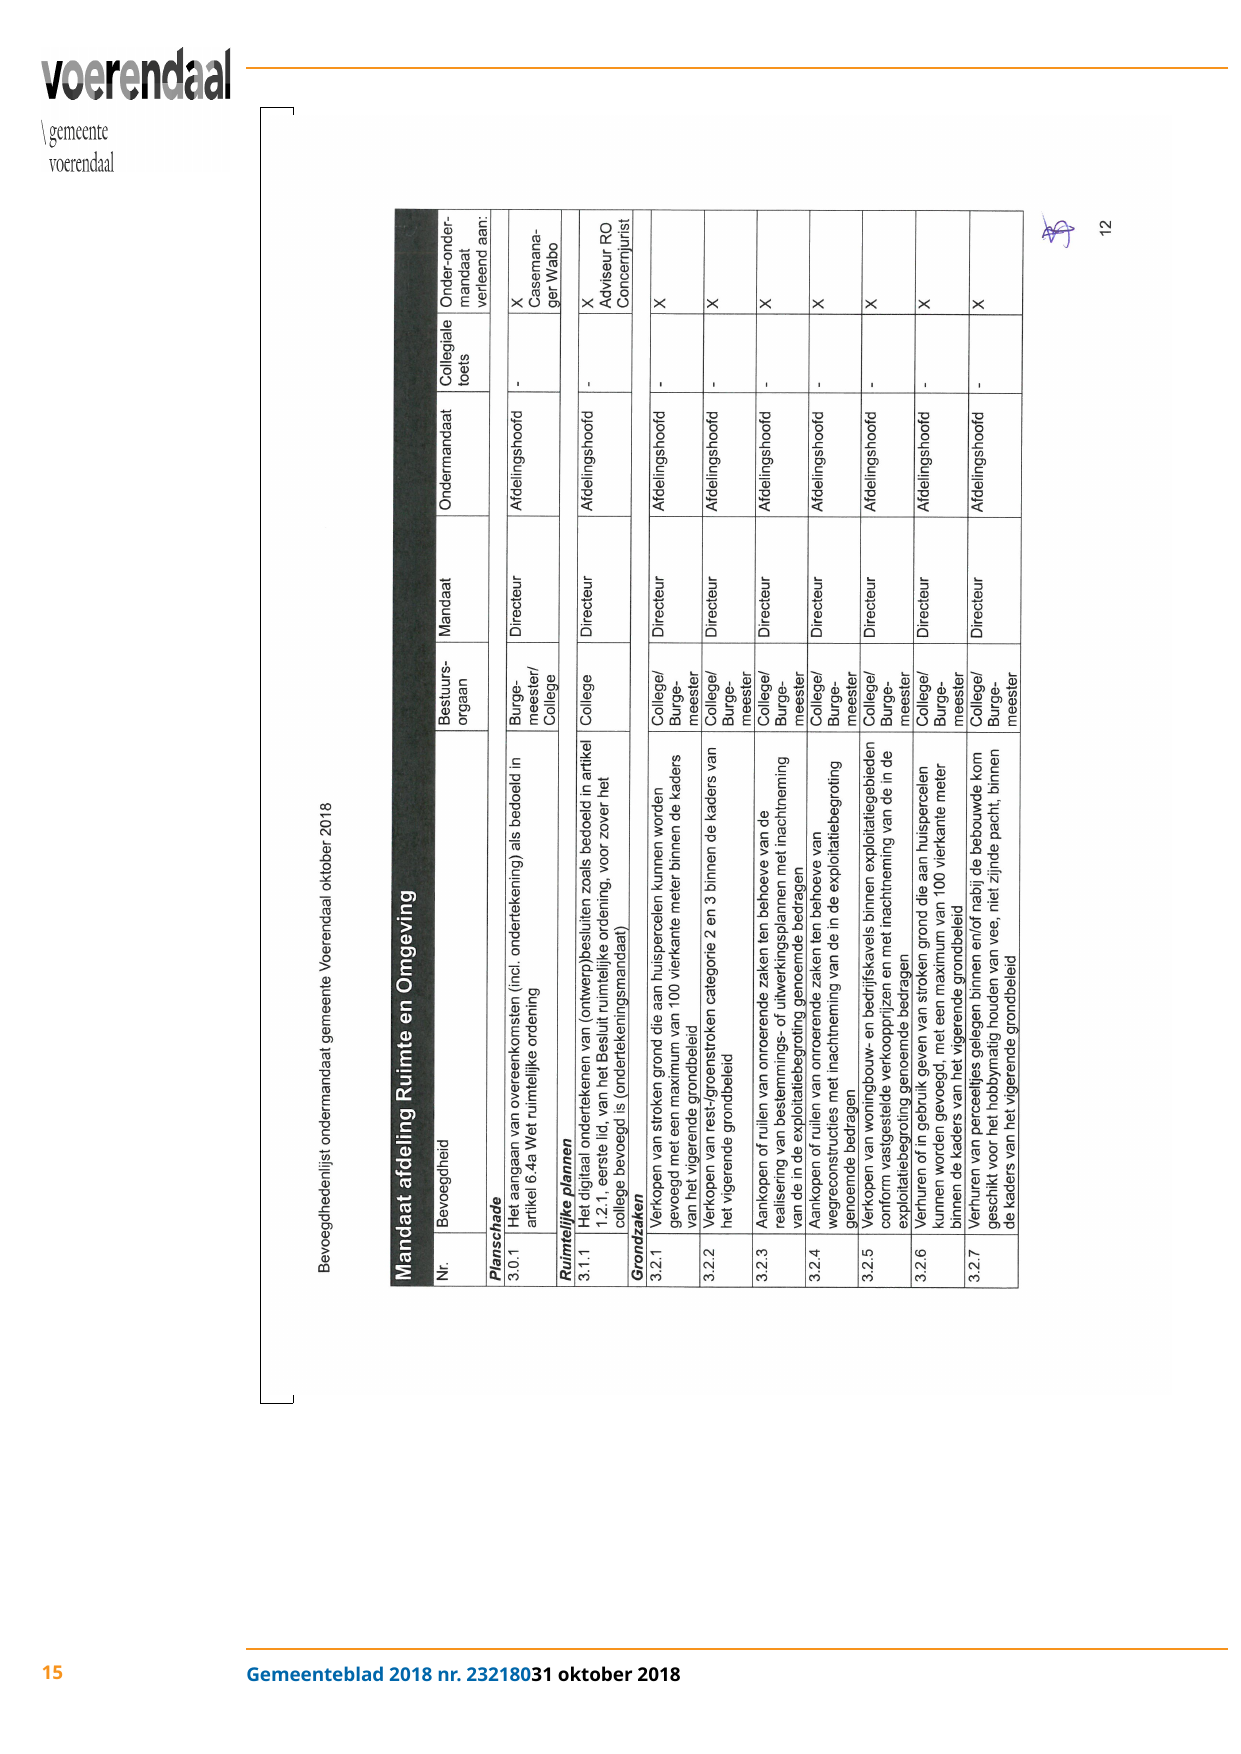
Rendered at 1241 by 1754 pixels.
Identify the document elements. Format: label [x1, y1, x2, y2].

picture [41, 47, 231, 172]
picture [268, 115, 1173, 1395]
